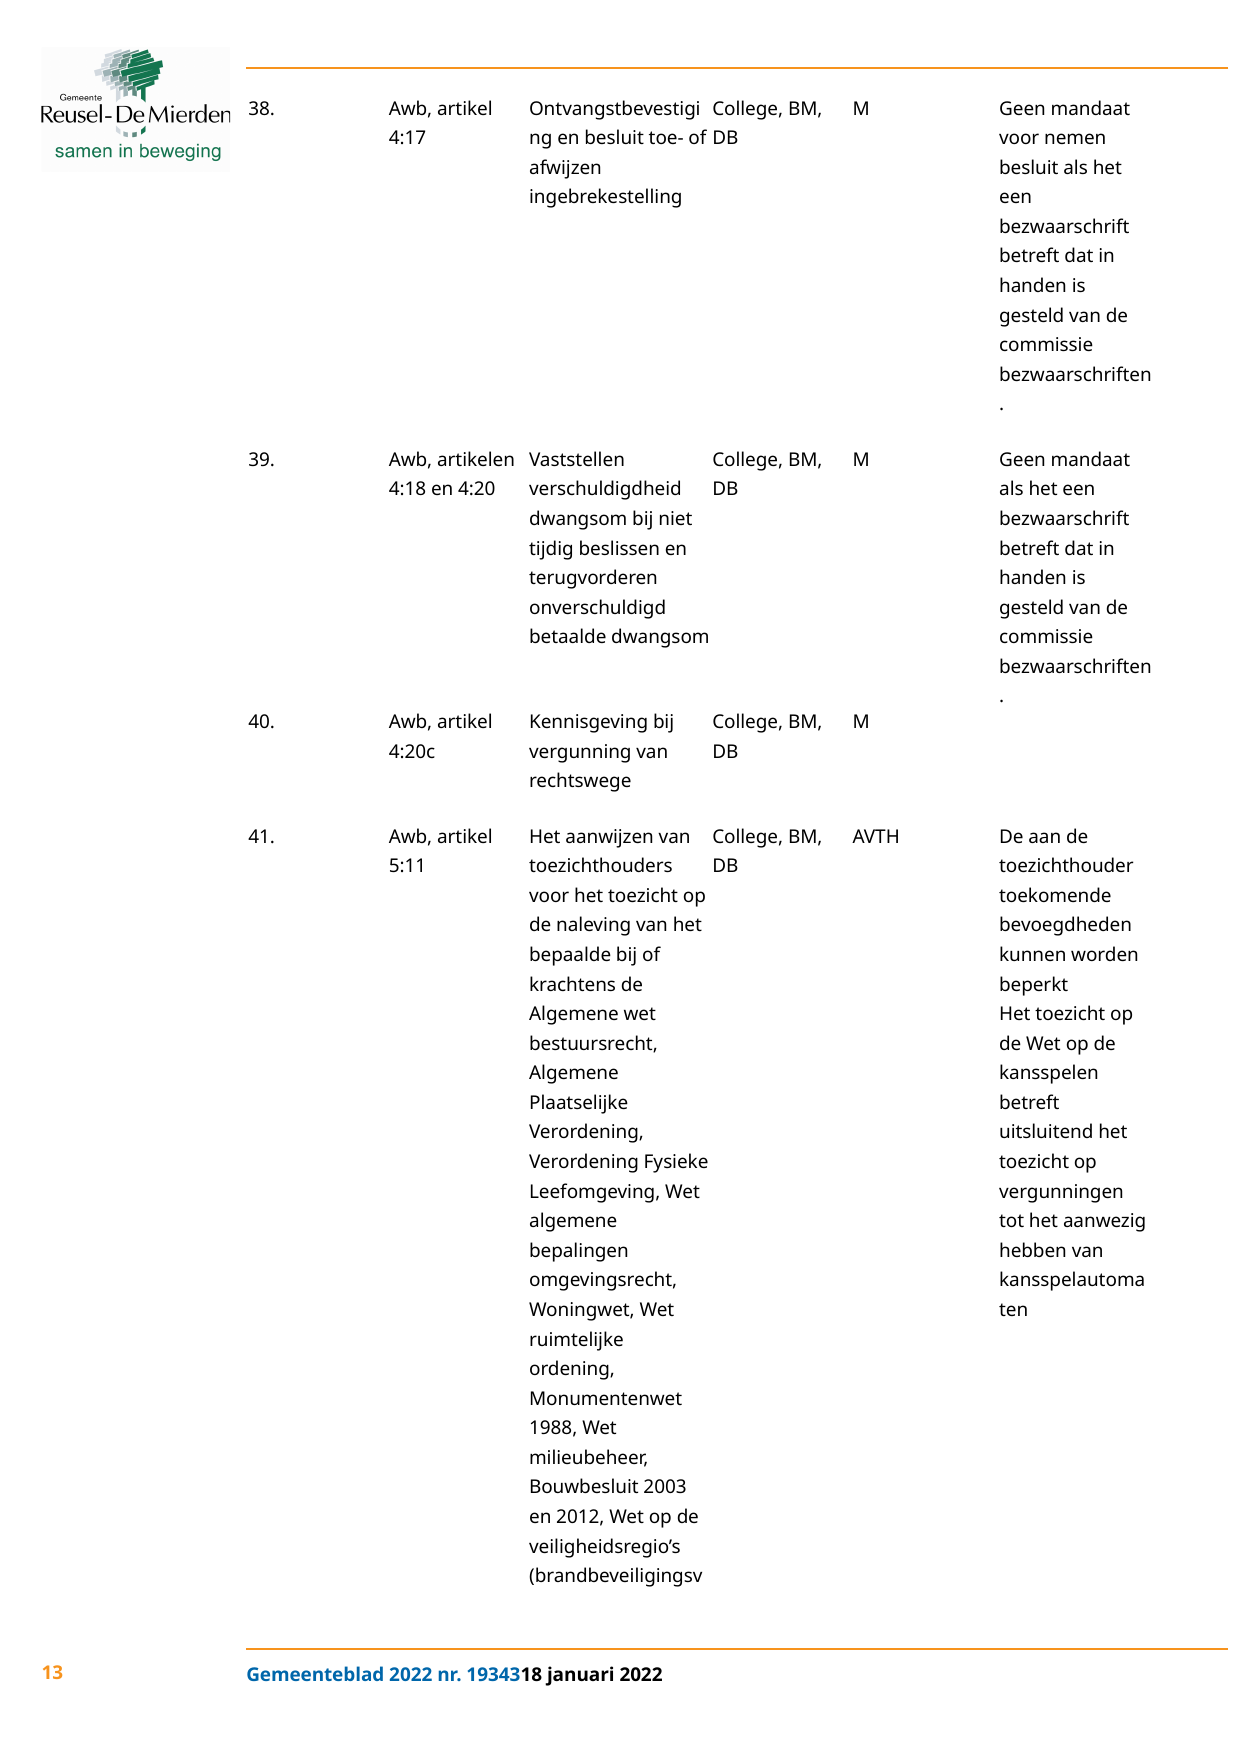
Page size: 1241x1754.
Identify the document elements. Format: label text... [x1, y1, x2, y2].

table_cell College, BM, DB [712, 823, 852, 1588]
table_cell [999, 708, 1152, 823]
table_cell 39. [248, 446, 388, 708]
table_cell 41. [248, 823, 388, 1588]
table_cell Kennisgeving bij vergunning van rechtswege [529, 708, 712, 823]
picture [41, 47, 231, 172]
table_cell Ontvangstbevestiging en besluit toe- of afwijzen ingebrekestelling [529, 95, 712, 446]
table_cell College, BM, DB [712, 95, 852, 446]
table_cell M [853, 95, 999, 446]
table_cell Vaststellen verschuldigdheid dwangsom bij niet tijdig beslissen en terugvorderen onverschuldigd betaalde dwangsom [529, 446, 712, 708]
table_cell College, BM, DB [712, 708, 852, 823]
table_cell Awb, artikel 4:17 [389, 95, 529, 446]
table_cell Geen mandaat als het een bezwaarschrift betreft dat in handen is gesteld van de commissie bezwaarschriften. [999, 446, 1152, 708]
table_cell AVTH [853, 823, 999, 1588]
table_cell Geen mandaat voor nemen besluit als het een bezwaarschrift betreft dat in handen is gesteld van de commissie bezwaarschriften. [999, 95, 1152, 446]
table_cell M [853, 446, 999, 708]
table_cell M [853, 708, 999, 823]
table_cell De aan de toezichthouder toekomende bevoegdheden kunnen worden beperkt Het toezicht op de Wet op de kansspelen betreft uitsluitend het toezicht op vergunningen tot het aanwezig hebben van kansspelautomaten [999, 823, 1152, 1588]
table_cell Het aanwijzen van toezichthouders voor het toezicht op de naleving van het bepaalde bij of krachtens de Algemene wet bestuursrecht, Algemene Plaatselijke Verordening, Verordening Fysieke Leefomgeving, Wet algemene bepalingen omgevingsrecht, Woningwet, Wet ruimtelijke ordening, Monumentenwet 1988, Wet milieubeheer, Bouwbesluit 2003 en 2012, Wet op de veiligheidsregio’s (brandbeveiligingsv [529, 823, 712, 1588]
table_cell Awb, artikelen 4:18 en 4:20 [389, 446, 529, 708]
table_cell 38. [248, 95, 388, 446]
table_cell 40. [248, 708, 388, 823]
table_cell Awb, artikel 5:11 [389, 823, 529, 1588]
table_cell College, BM, DB [712, 446, 852, 708]
table_cell Awb, artikel 4:20c [389, 708, 529, 823]
